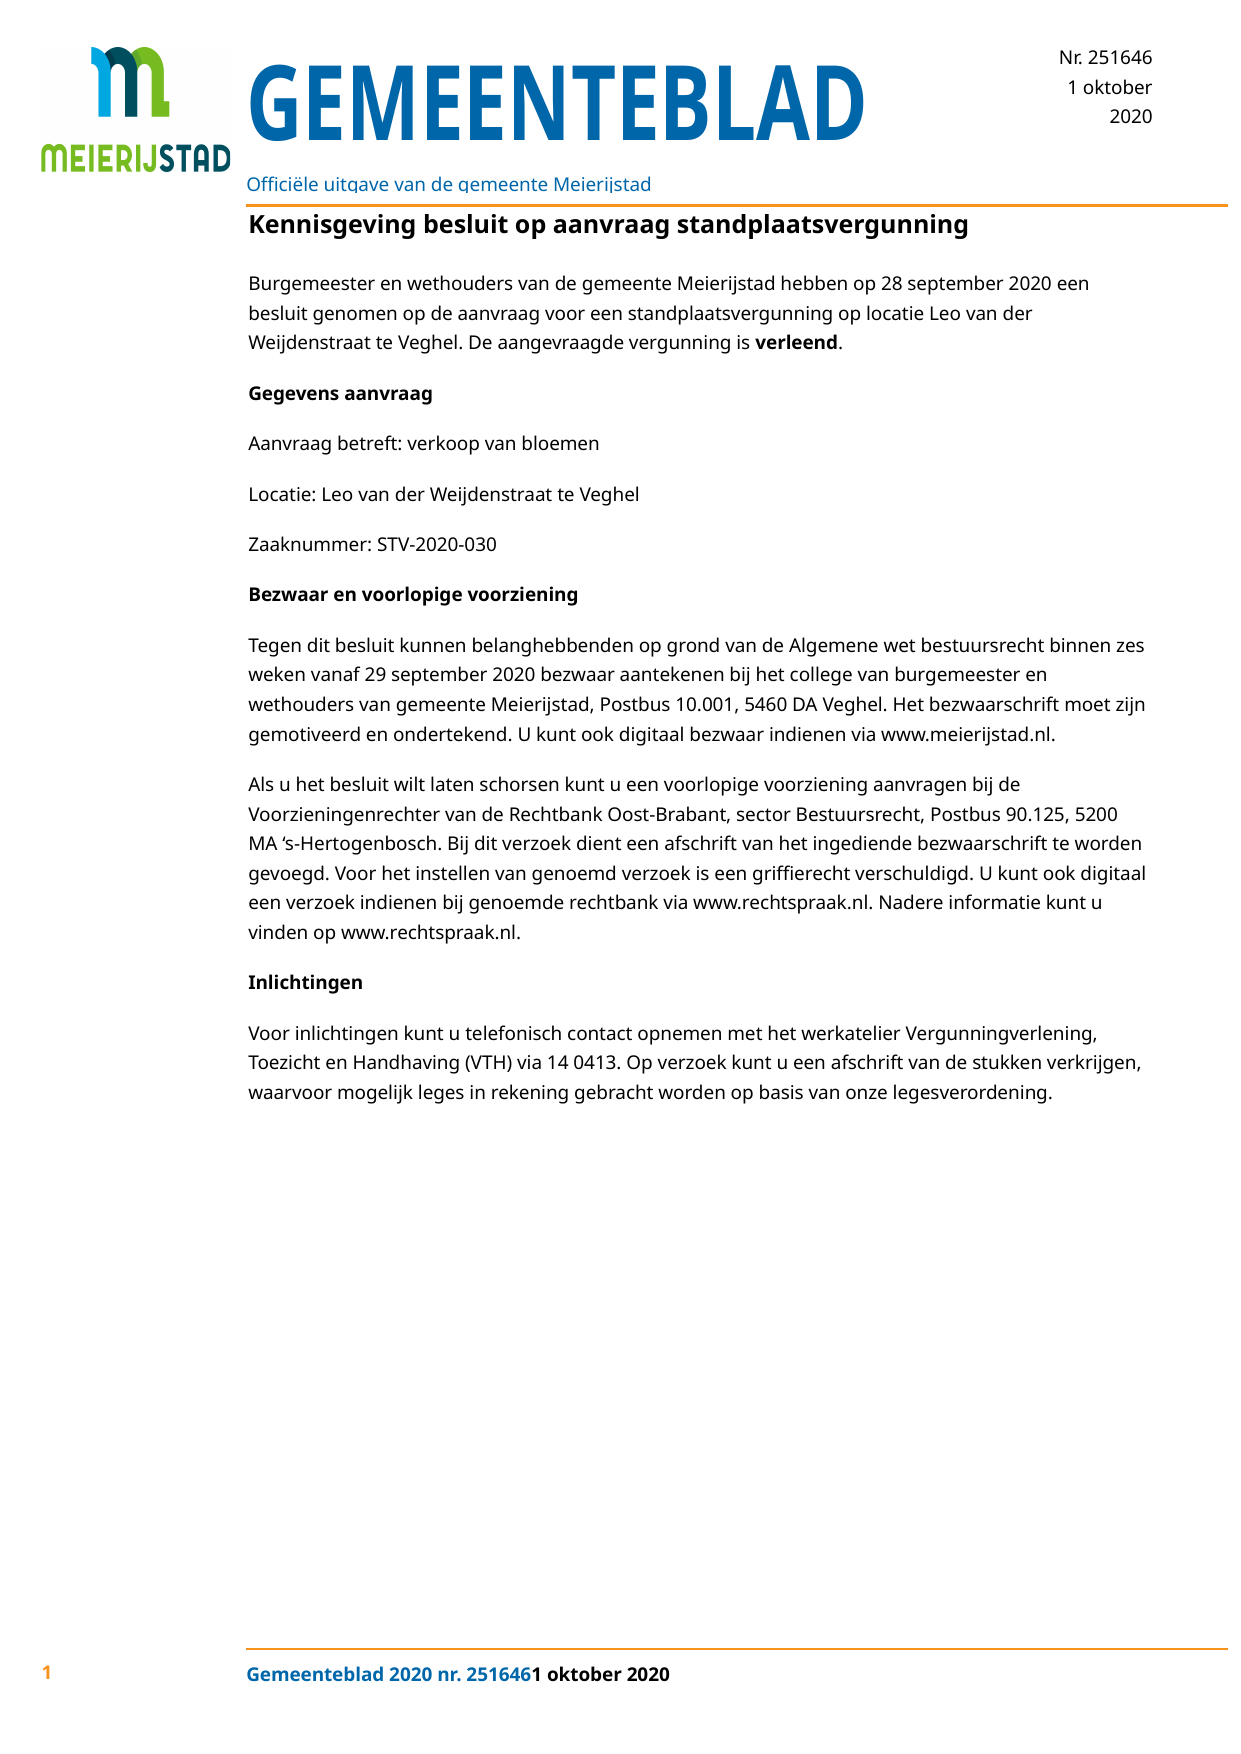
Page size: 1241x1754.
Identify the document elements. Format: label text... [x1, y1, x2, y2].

text Tegen dit besluit kunnen belanghebbenden op grond van de Algemene wet bestuursrecht binnen zes weken vanaf 29 september 2020 bezwaar aantekenen bij het college van burgemeester en wethouders van gemeente Meierijstad, Postbus 10.001, 5460 DA Veghel. Het bezwaarschrift moet zijn gemotiveerd en ondertekend. U kunt ook digitaal bezwaar indienen via www.meierijstad.nl. [248, 632, 1152, 746]
text Als u het besluit wilt laten schorsen kunt u een voorlopige voorziening aanvragen bij de Voorzieningenrechter van de Rechtbank Oost-Brabant, sector Bestuursrecht, Postbus 90.125, 5200 MA ‘s-Hertogenbosch. Bij dit verzoek dient een afschrift van het ingediende bezwaarschrift te worden gevoegd. Voor het instellen van genoemd verzoek is een griffierecht verschuldigd. U kunt ook digitaal een verzoek indienen bij genoemde rechtbank via www.rechtspraak.nl. Nadere informatie kunt u vinden op www.rechtspraak.nl. [248, 771, 1152, 945]
text Voor inlichtingen kunt u telefonisch contact opnemen met het werkatelier Vergunningverlening, Toezicht en Handhaving (VTH) via 14 0413. Op verzoek kunt u een afschrift van de stukken verkrijgen, waarvoor mogelijk leges in rekening gebracht worden op basis van onze legesverordening. [248, 1020, 1152, 1105]
text Gegevens aanvraag [248, 380, 1152, 406]
picture [41, 47, 231, 172]
text Kennisgeving besluit op aanvraag standplaatsvergunning [248, 207, 1152, 241]
text Aanvraag betreft: verkoop van bloemen [248, 430, 1152, 456]
text Bezwaar en voorlopige voorziening [248, 582, 1152, 607]
text Zaaknummer: STV-2020-030 [248, 531, 1152, 557]
text Burgemeester en wethouders van de gemeente Meierijstad hebben op 28 september 2020 een besluit genomen op de aanvraag voor een standplaatsvergunning op locatie Leo van der Weijdenstraat te Veghel. De aangevraagde vergunning is verleend. [248, 270, 1152, 355]
text Locatie: Leo van der Weijdenstraat te Veghel [248, 481, 1152, 506]
text Inlichtingen [248, 969, 1152, 995]
